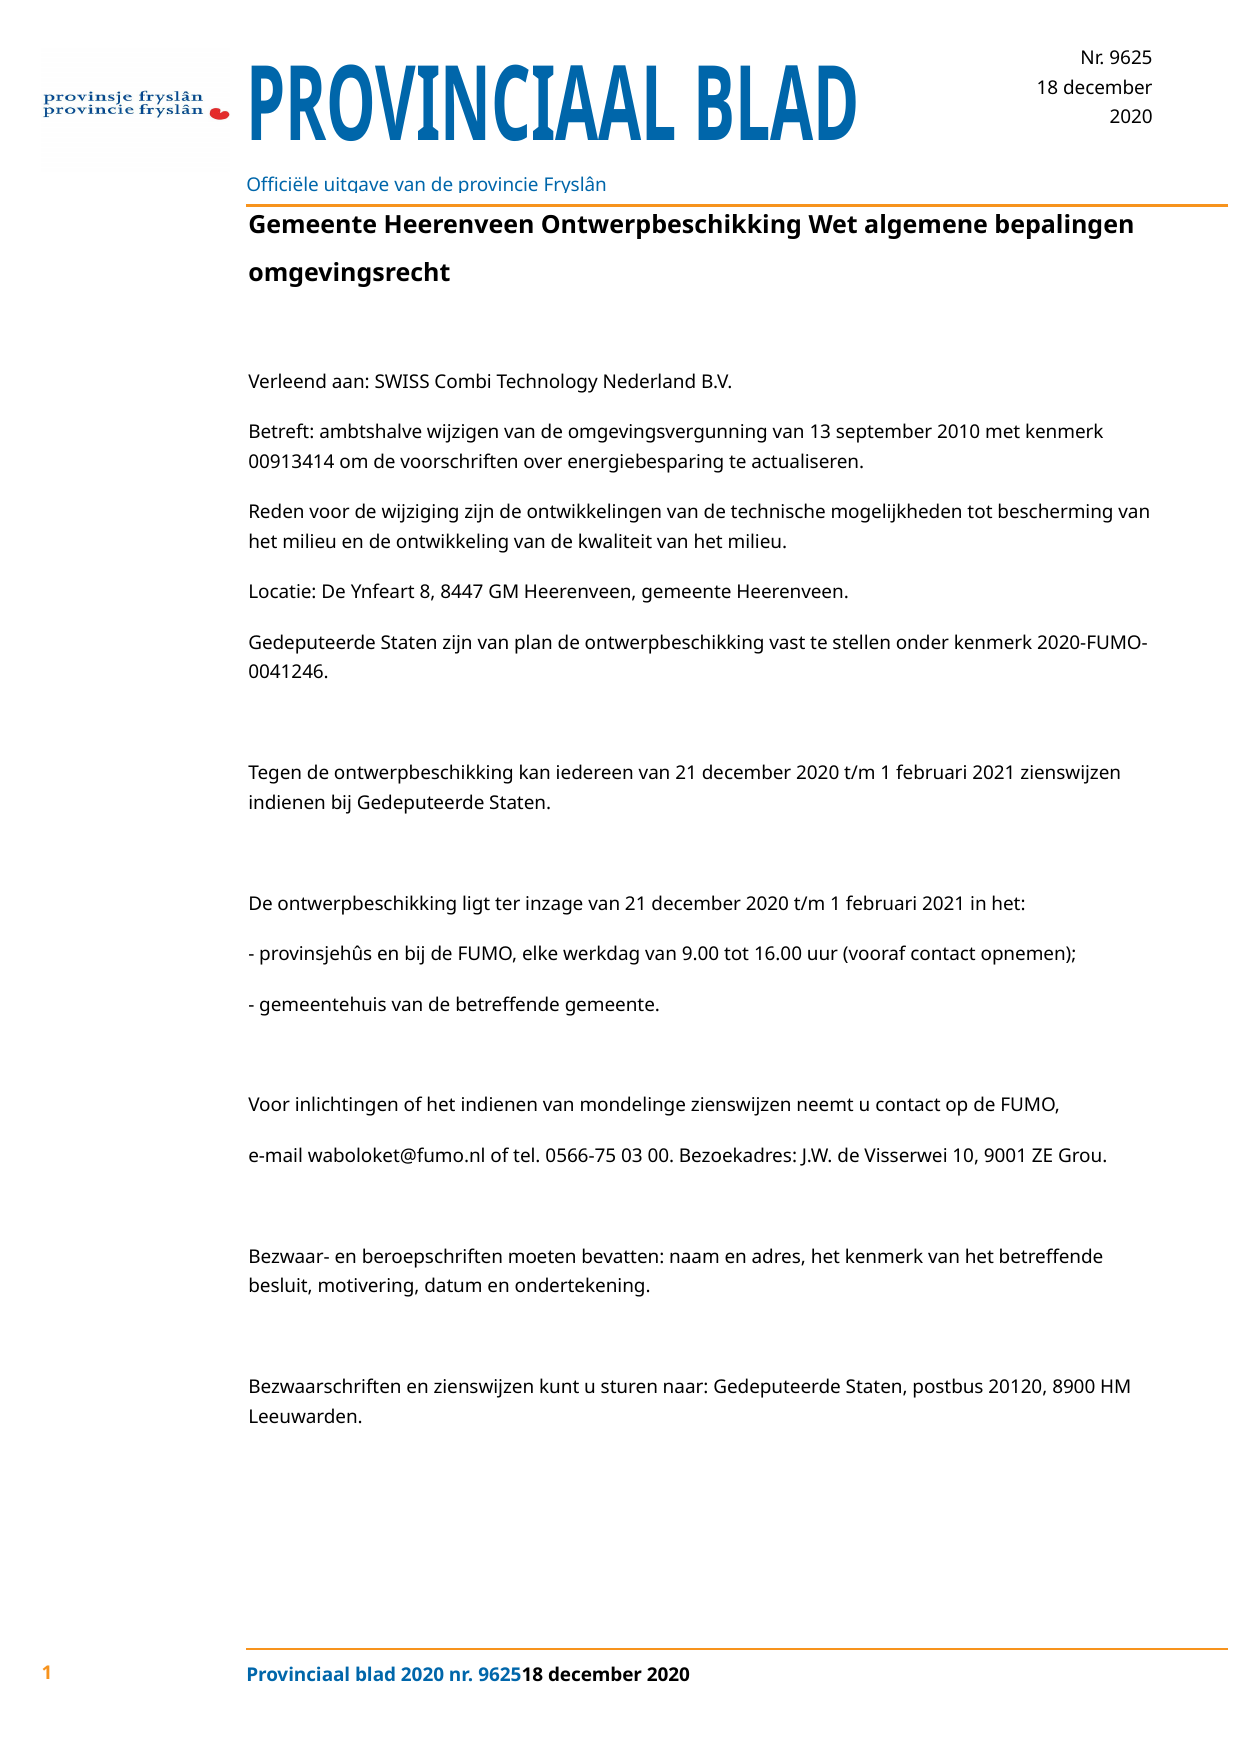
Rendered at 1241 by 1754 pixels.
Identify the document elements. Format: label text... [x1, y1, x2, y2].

text Tegen de ontwerpbeschikking kan iedereen van 21 december 2020 t/m 1 februari 2021 zienswijzen indienen bij Gedeputeerde Staten. [248, 759, 1152, 815]
text De ontwerpbeschikking ligt ter inzage van 21 december 2020 t/m 1 februari 2021 in het: [248, 890, 1152, 916]
text Reden voor de wijziging zijn de ontwikkelingen van de technische mogelijkheden tot bescherming van het milieu en de ontwikkeling van de kwaliteit van het milieu. [248, 499, 1152, 554]
text Bezwaar- en beroepschriften moeten bevatten: naam en adres, het kenmerk van het betreffende besluit, motivering, datum en ondertekening. [248, 1243, 1152, 1298]
text - gemeentehuis van de betreffende gemeente. [248, 991, 1152, 1017]
text Gedeputeerde Staten zijn van plan de ontwerpbeschikking vast te stellen onder kenmerk 2020-FUMO-0041246. [248, 629, 1152, 684]
text Betreft: ambtshalve wijzigen van de omgevingsvergunning van 13 september 2010 met kenmerk 00913414 om de voorschriften over energiebesparing te actualiseren. [248, 419, 1152, 474]
text Verleend aan: SWISS Combi Technology Nederland B.V. [248, 368, 1152, 394]
text Gemeente Heerenveen Ontwerpbeschikking Wet algemene bepalingen omgevingsrecht [248, 207, 1152, 288]
text Bezwaarschriften en zienswijzen kunt u sturen naar: Gedeputeerde Staten, postbus 20120, 8900 HM Leeuwarden. [248, 1373, 1152, 1429]
text - provinsjehûs en bij de FUMO, elke werkdag van 9.00 tot 16.00 uur (vooraf contact opnemen); [248, 940, 1152, 966]
text e-mail waboloket@fumo.nl of tel. 0566-75 03 00. Bezoekadres: J.W. de Visserwei 10, 9001 ZE Grou. [248, 1142, 1152, 1168]
text Locatie: De Ynfeart 8, 8447 GM Heerenveen, gemeente Heerenveen. [248, 579, 1152, 604]
picture [41, 47, 231, 172]
text Voor inlichtingen of het indienen van mondelinge zienswijzen neemt u contact op de FUMO, [248, 1092, 1152, 1117]
